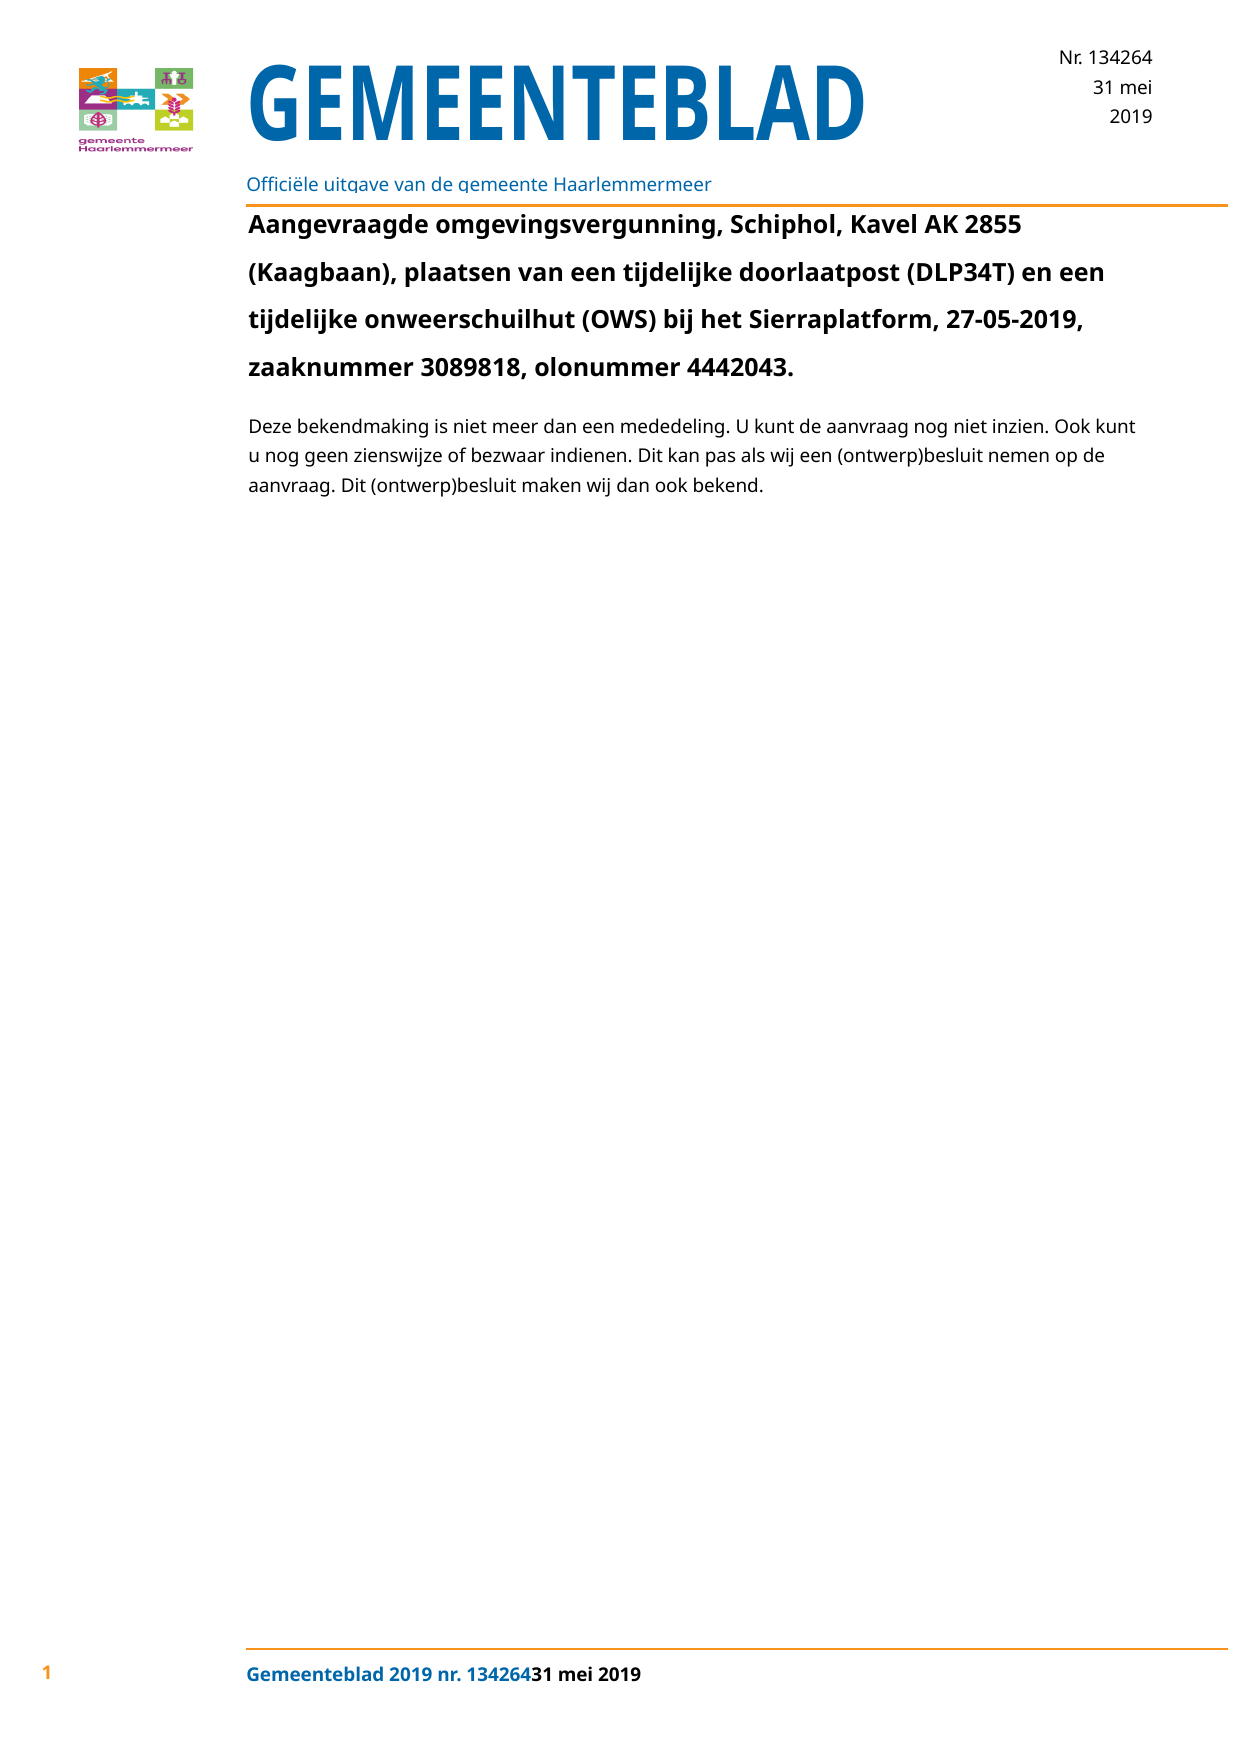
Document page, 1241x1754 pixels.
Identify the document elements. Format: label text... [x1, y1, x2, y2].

picture [41, 47, 231, 172]
text Deze bekendmaking is niet meer dan een mededeling. U kunt de aanvraag nog niet inzien. Ook kunt u nog geen zienswijze of bezwaar indienen. Dit kan pas als wij een (ontwerp)besluit nemen op de aanvraag. Dit (ontwerp)besluit maken wij dan ook bekend. [248, 413, 1152, 498]
text Aangevraagde omgevingsvergunning, Schiphol, Kavel AK 2855 (Kaagbaan), plaatsen van een tijdelijke doorlaatpost (DLP34T) en een tijdelijke onweerschuilhut (OWS) bij het Sierraplatform, 27-05-2019, zaaknummer 3089818, olonummer 4442043. [248, 207, 1152, 384]
